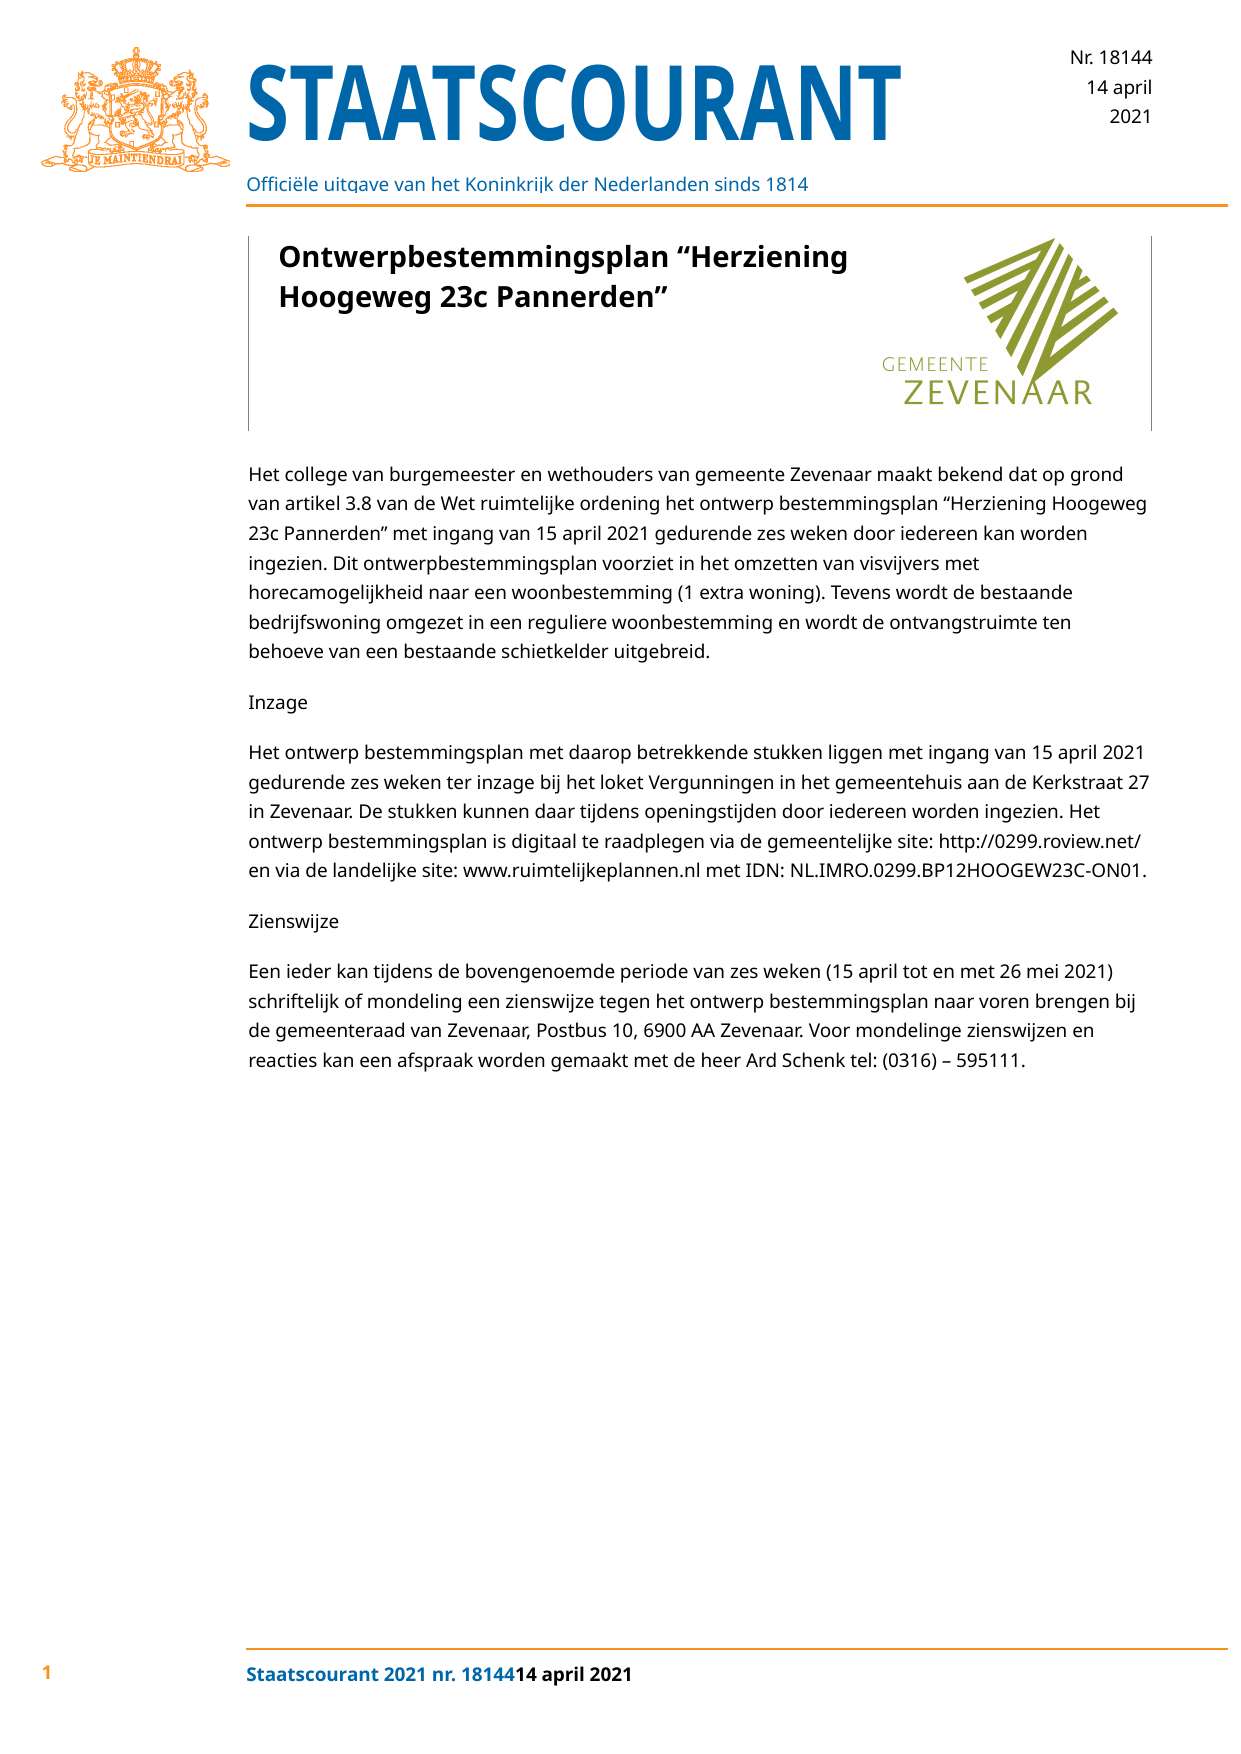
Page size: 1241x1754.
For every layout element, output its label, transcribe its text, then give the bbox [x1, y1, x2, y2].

text Het ontwerp bestemmingsplan met daarop betrekkende stukken liggen met ingang van 15 april 2021 gedurende zes weken ter inzage bij het loket Vergunningen in het gemeentehuis aan de Kerkstraat 27 in Zevenaar. De stukken kunnen daar tijdens openingstijden door iedereen worden ingezien. Het ontwerp bestemmingsplan is digitaal te raadplegen via de gemeentelijke site: http://0299.roview.net/ en via de landelijke site: www.ruimtelijkeplannen.nl met IDN: NL.IMRO.0299.BP12HOOGEW23C-ON01. [248, 739, 1152, 883]
picture [882, 236, 1119, 406]
text Inzage [248, 689, 1152, 714]
text Het college van burgemeester en wethouders van gemeente Zevenaar maakt bekend dat op grond van artikel 3.8 van de Wet ruimtelijke ordening het ontwerp bestemmingsplan “Herziening Hoogeweg 23c Pannerden” met ingang van 15 april 2021 gedurende zes weken door iedereen kan worden ingezien. Dit ontwerpbestemmingsplan voorziet in het omzetten van visvijvers met horecamogelijkheid naar een woonbestemming (1 extra woning). Tevens wordt de bestaande bedrijfswoning omgezet in een reguliere woonbestemming en wordt de ontvangstruimte ten behoeve van een bestaande schietkelder uitgebreid. [248, 461, 1152, 664]
table_header [850, 236, 1151, 431]
table_header Ontwerpbestemmingsplan “Herziening Hoogeweg 23c Pannerden” [249, 236, 850, 431]
picture [41, 47, 231, 172]
text Een ieder kan tijdens de bovengenoemde periode van zes weken (15 april tot en met 26 mei 2021) schriftelijk of mondeling een zienswijze tegen het ontwerp bestemmingsplan naar voren brengen bij de gemeenteraad van Zevenaar, Postbus 10, 6900 AA Zevenaar. Voor mondelinge zienswijzen en reacties kan een afspraak worden gemaakt met de heer Ard Schenk tel: (0316) – 595111. [248, 958, 1152, 1073]
text Zienswijze [248, 908, 1152, 934]
